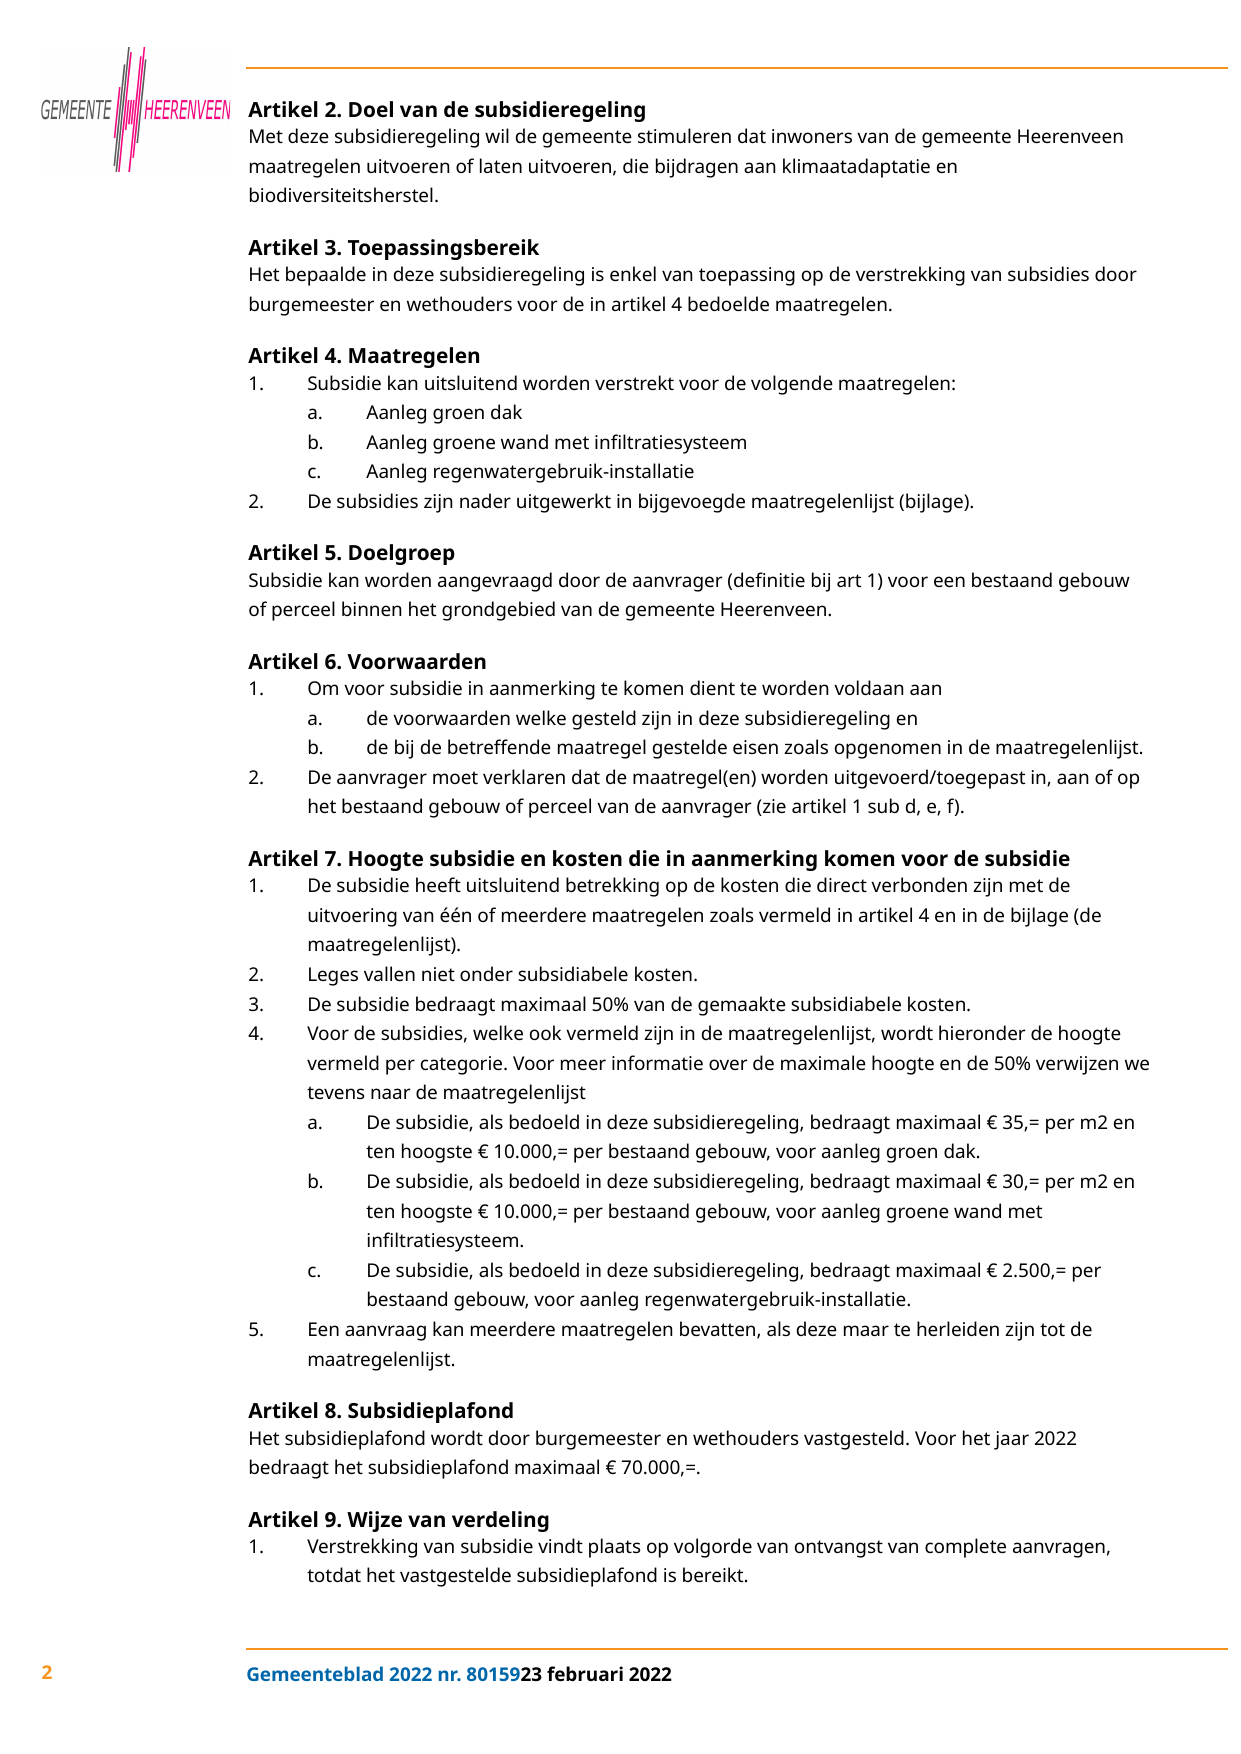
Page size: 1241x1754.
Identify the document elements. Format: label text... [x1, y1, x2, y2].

list De aanvrager moet verklaren dat de maatregel(en) worden uitgevoerd/toegepast in, aan of op het bestaand gebouw of perceel van de aanvrager (zie artikel 1 sub d, e, f). [248, 764, 1152, 819]
list de bij de betreffende maatregel gestelde eisen zoals opgenomen in de maatregelenlijst. [307, 734, 1152, 760]
list Verstrekking van subsidie vindt plaats op volgorde van ontvangst van complete aanvragen, totdat het vastgestelde subsidieplafond is bereikt. [248, 1533, 1152, 1588]
text Het subsidieplafond wordt door burgemeester en wethouders vastgesteld. Voor het jaar 2022 bedraagt het subsidieplafond maximaal € 70.000,=. [248, 1425, 1152, 1480]
text Artikel 6. Voorwaarden [248, 647, 1152, 675]
text Subsidie kan worden aangevraagd door de aanvrager (definitie bij art 1) voor een bestaand gebouw of perceel binnen het grondgebied van de gemeente Heerenveen. [248, 567, 1152, 622]
list Leges vallen niet onder subsidiabele kosten. [248, 961, 1152, 987]
text Artikel 7. Hoogte subsidie en kosten die in aanmerking komen voor de subsidie [248, 844, 1152, 872]
text Artikel 9. Wijze van verdeling [248, 1505, 1152, 1533]
list De subsidie, als bedoeld in deze subsidieregeling, bedraagt maximaal € 35,= per m2 en ten hoogste € 10.000,= per bestaand gebouw, voor aanleg groen dak. [307, 1109, 1152, 1164]
list de voorwaarden welke gesteld zijn in deze subsidieregeling en [307, 705, 1152, 731]
list De subsidie heeft uitsluitend betrekking op de kosten die direct verbonden zijn met de uitvoering van één of meerdere maatregelen zoals vermeld in artikel 4 en in de bijlage (de maatregelenlijst). [248, 872, 1152, 957]
text Artikel 3. Toepassingsbereik [248, 233, 1152, 261]
picture [41, 47, 231, 172]
list Aanleg regenwatergebruik-installatie [307, 458, 1152, 484]
list De subsidie, als bedoeld in deze subsidieregeling, bedraagt maximaal € 2.500,= per bestaand gebouw, voor aanleg regenwatergebruik-installatie. [307, 1257, 1152, 1312]
text Artikel 4. Maatregelen [248, 341, 1152, 370]
list De subsidie, als bedoeld in deze subsidieregeling, bedraagt maximaal € 30,= per m2 en ten hoogste € 10.000,= per bestaand gebouw, voor aanleg groene wand met infiltratiesysteem. [307, 1168, 1152, 1253]
list Een aanvraag kan meerdere maatregelen bevatten, als deze maar te herleiden zijn tot de maatregelenlijst. [248, 1316, 1152, 1372]
text Artikel 2. Doel van de subsidieregeling [248, 95, 1152, 123]
list Om voor subsidie in aanmerking te komen dient te worden voldaan aan [248, 675, 1152, 701]
list De subsidies zijn nader uitgewerkt in bijgevoegde maatregelenlijst (bijlage). [248, 488, 1152, 514]
list Aanleg groene wand met infiltratiesysteem [307, 429, 1152, 454]
text Artikel 5. Doelgroep [248, 538, 1152, 567]
list Aanleg groen dak [307, 399, 1152, 425]
list De subsidie bedraagt maximaal 50% van de gemaakte subsidiabele kosten. [248, 991, 1152, 1017]
list Subsidie kan uitsluitend worden verstrekt voor de volgende maatregelen: [248, 370, 1152, 395]
text Het bepaalde in deze subsidieregeling is enkel van toepassing op de verstrekking van subsidies door burgemeester en wethouders voor de in artikel 4 bedoelde maatregelen. [248, 261, 1152, 317]
text Artikel 8. Subsidieplafond [248, 1396, 1152, 1425]
list Voor de subsidies, welke ook vermeld zijn in de maatregelenlijst, wordt hieronder de hoogte vermeld per categorie. Voor meer informatie over de maximale hoogte en de 50% verwijzen we tevens naar de maatregelenlijst [248, 1020, 1152, 1105]
text Met deze subsidieregeling wil de gemeente stimuleren dat inwoners van de gemeente Heerenveen maatregelen uitvoeren of laten uitvoeren, die bijdragen aan klimaatadaptatie en biodiversiteitsherstel. [248, 123, 1152, 208]
